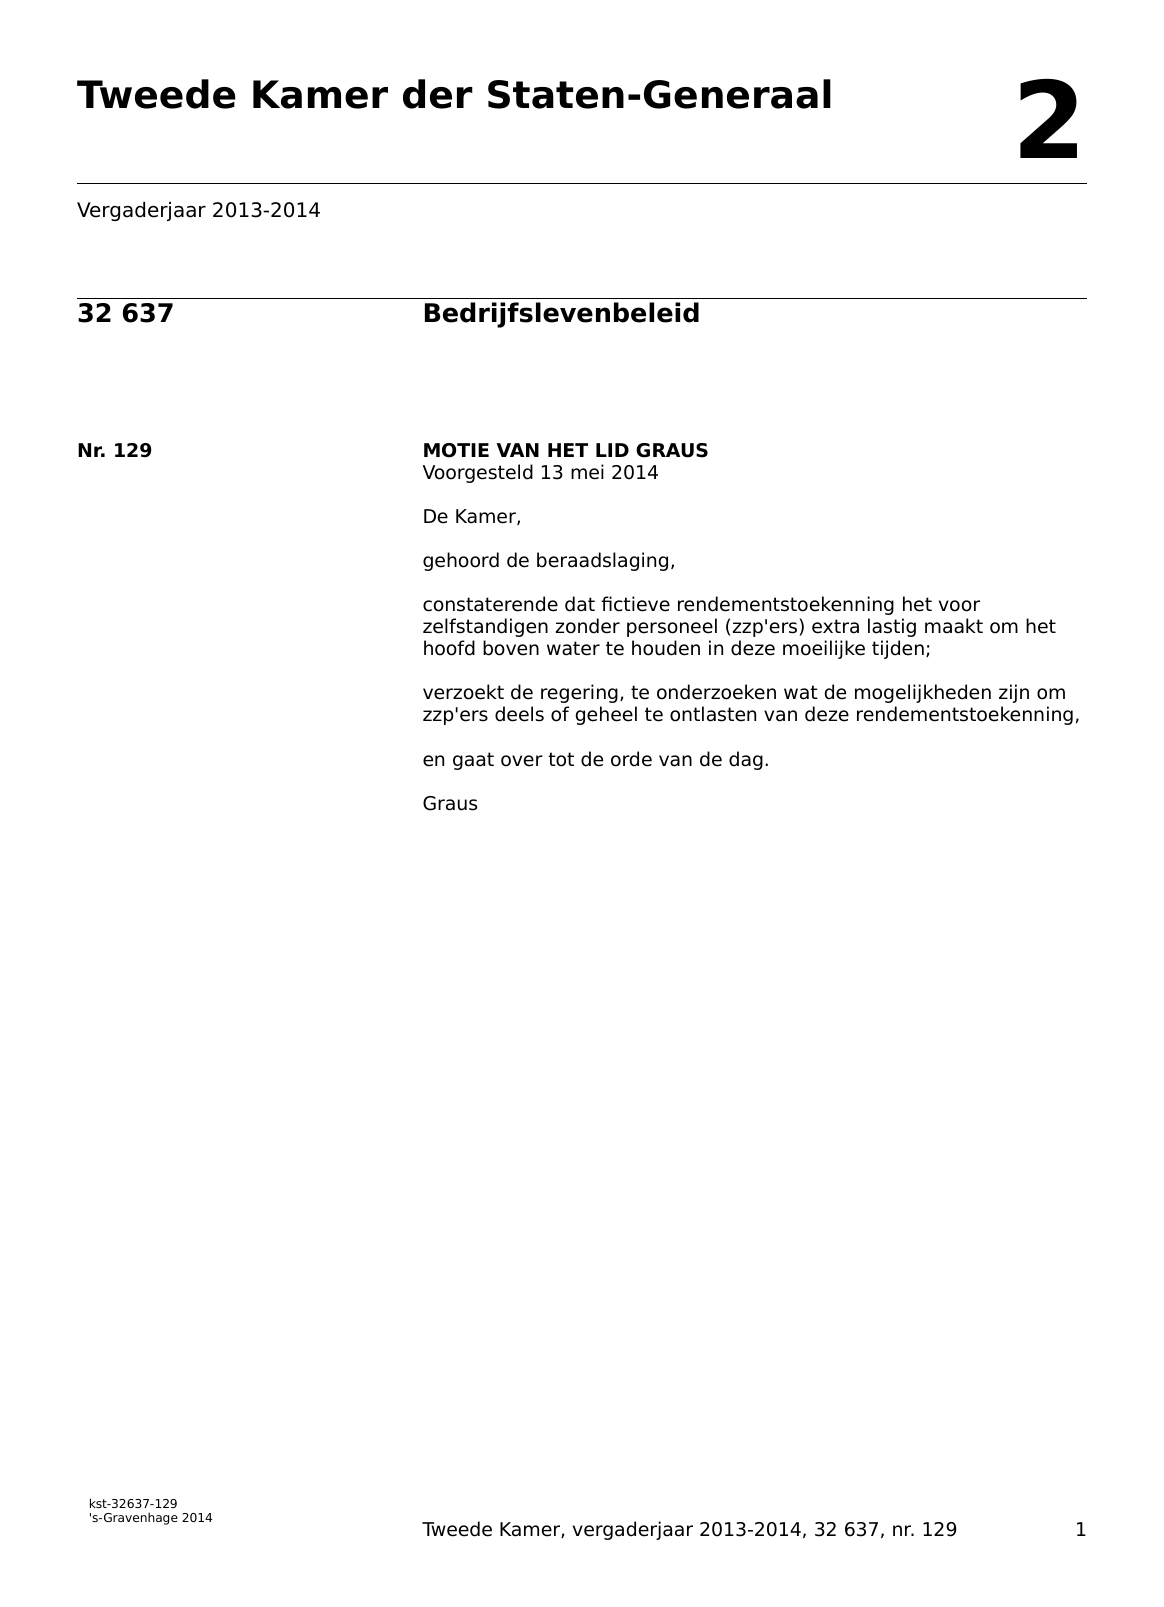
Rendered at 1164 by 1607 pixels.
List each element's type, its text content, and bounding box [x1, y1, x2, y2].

text verzoekt de regering, te onderzoeken wat de mogelijkheden zijn om zzp'ers deels of geheel te ontlasten van deze rendementstoekenning, [422, 682, 1087, 726]
subtitle Nr. 129 MOTIE VAN HET LID GRAUS [77, 440, 1087, 462]
table_header Tweede Kamer der Staten-Generaal [77, 59, 886, 183]
table_header 2 [886, 59, 1087, 183]
text Graus [422, 793, 1087, 814]
text 's-Gravenhage 2014 [88, 1511, 323, 1525]
text gehoord de beraadslaging, [422, 550, 1087, 572]
subtitle 32 637 Bedrijfslevenbeleid [77, 299, 1087, 329]
text kst-32637-129 [88, 1497, 323, 1511]
table_cell Vergaderjaar 2013-2014 [77, 184, 1087, 298]
text en gaat over tot de orde van de dag. [422, 748, 1087, 770]
text Voorgesteld 13 mei 2014 [422, 462, 1087, 484]
text constaterende dat fictieve rendementstoekenning het voor zelfstandigen zonder personeel (zzp'ers) extra lastig maakt om het hoofd boven water te houden in deze moeilijke tijden; [422, 594, 1087, 660]
text De Kamer, [422, 506, 1087, 528]
